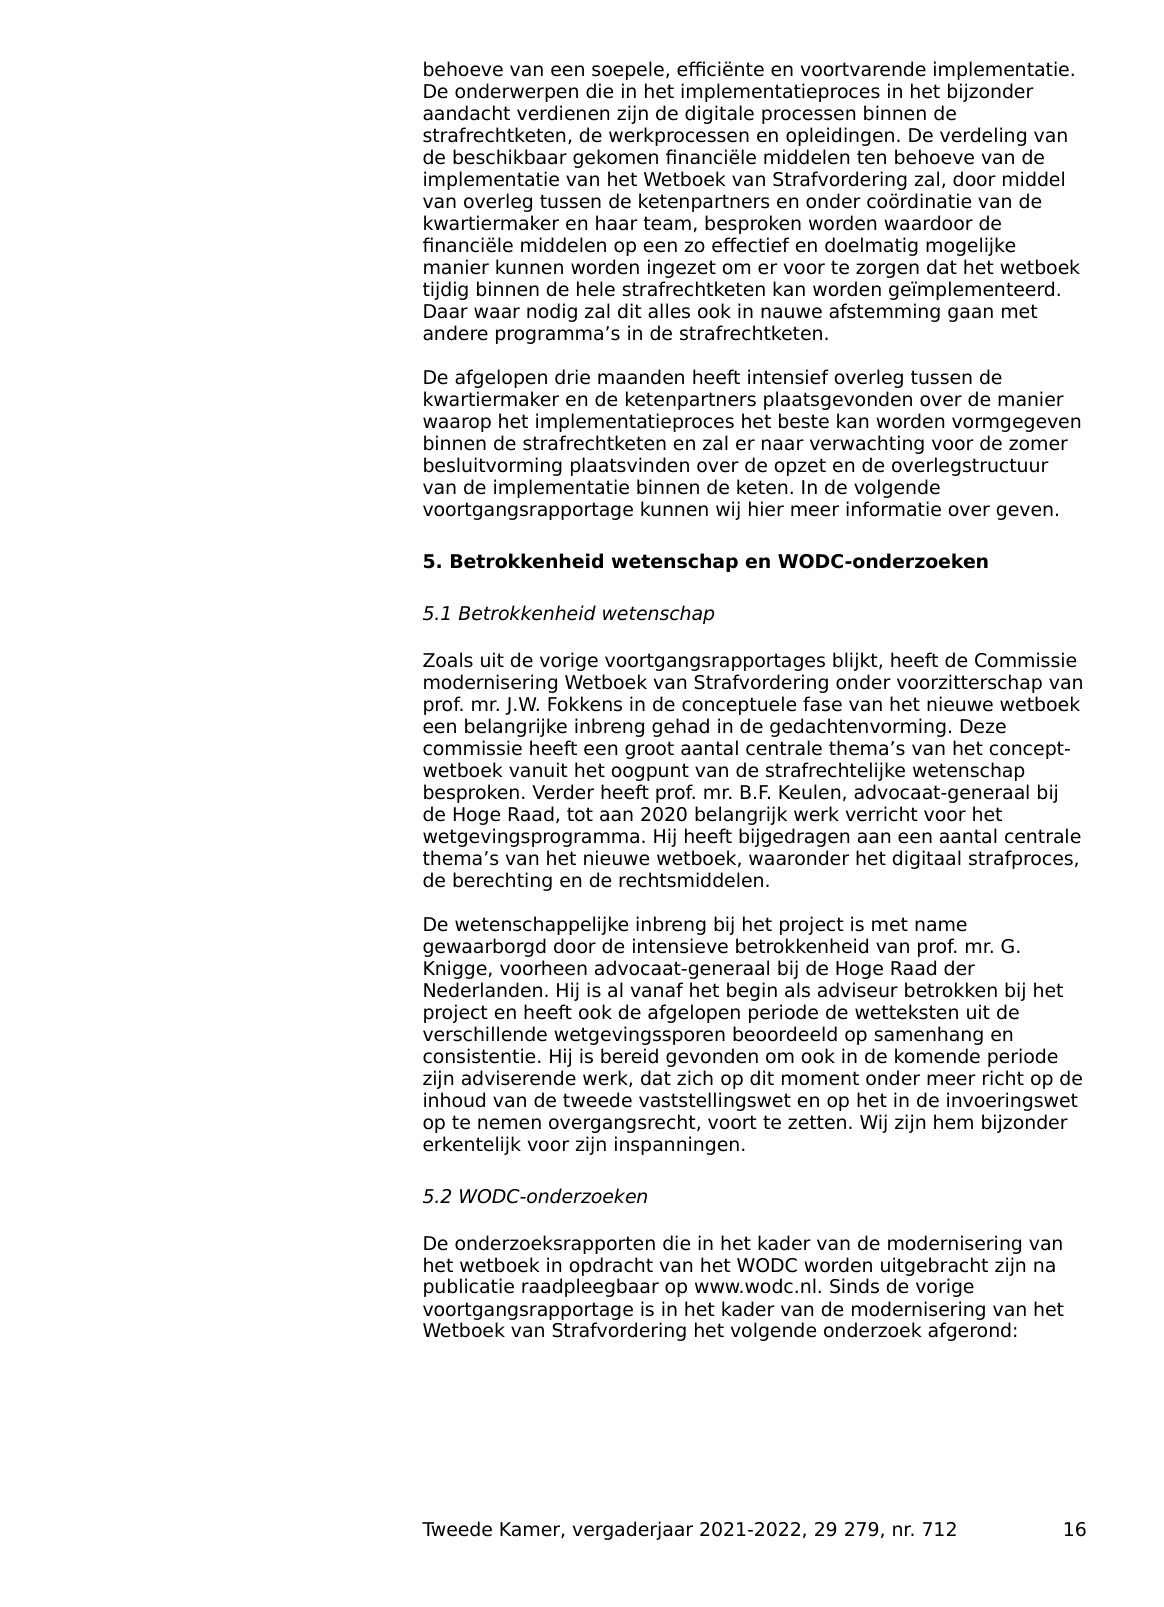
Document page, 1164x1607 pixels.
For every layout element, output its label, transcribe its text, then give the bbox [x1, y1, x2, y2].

subtitle 5. Betrokkenheid wetenschap en WODC-onderzoeken [422, 551, 1087, 573]
text De wetenschappelijke inbreng bij het project is met name gewaarborgd door de intensieve betrokkenheid van prof. mr. G. Knigge, voorheen advocaat-generaal bij de Hoge Raad der Nederlanden. Hij is al vanaf het begin als adviseur betrokken bij het project en heeft ook de afgelopen periode de wetteksten uit de verschillende wetgevingssporen beoordeeld op samenhang en consistentie. Hij is bereid gevonden om ook in de komende periode zijn adviserende werk, dat zich op dit moment onder meer richt op de inhoud van de tweede vaststellingswet en op het in de invoeringswet op te nemen overgangsrecht, voort te zetten. Wij zijn hem bijzonder erkentelijk voor zijn inspanningen. [422, 914, 1087, 1156]
text De onderzoeksrapporten die in het kader van de modernisering van het wetboek in opdracht van het WODC worden uitgebracht zijn na publicatie raadpleegbaar op www.wodc.nl. Sinds de vorige voortgangsrapportage is in het kader van de modernisering van het Wetboek van Strafvordering het volgende onderzoek afgerond: [422, 1232, 1087, 1342]
subtitle 5.2 WODC-onderzoeken [422, 1186, 1087, 1207]
text Zoals uit de vorige voortgangsrapportages blijkt, heeft de Commissie modernisering Wetboek van Strafvordering onder voorzitterschap van prof. mr. J.W. Fokkens in de conceptuele fase van het nieuwe wetboek een belangrijke inbreng gehad in de gedachtenvorming. Deze commissie heeft een groot aantal centrale thema’s van het concept-wetboek vanuit het oogpunt van de strafrechtelijke wetenschap besproken. Verder heeft prof. mr. B.F. Keulen, advocaat-generaal bij de Hoge Raad, tot aan 2020 belangrijk werk verricht voor het wetgevingsprogramma. Hij heeft bijgedragen aan een aantal centrale thema’s van het nieuwe wetboek, waaronder het digitaal strafproces, de berechting en de rechtsmiddelen. [422, 650, 1087, 892]
subtitle 5.1 Betrokkenheid wetenschap [422, 603, 1087, 625]
text behoeve van een soepele, efficiënte en voortvarende implementatie. De onderwerpen die in het implementatieproces in het bijzonder aandacht verdienen zijn de digitale processen binnen de strafrechtketen, de werkprocessen en opleidingen. De verdeling van de beschikbaar gekomen financiële middelen ten behoeve van de implementatie van het Wetboek van Strafvordering zal, door middel van overleg tussen de ketenpartners en onder coördinatie van de kwartiermaker en haar team, besproken worden waardoor de financiële middelen op een zo effectief en doelmatig mogelijke manier kunnen worden ingezet om er voor te zorgen dat het wetboek tijdig binnen de hele strafrechtketen kan worden geïmplementeerd. Daar waar nodig zal dit alles ook in nauwe afstemming gaan met andere programma’s in de strafrechtketen. [422, 59, 1087, 345]
text De afgelopen drie maanden heeft intensief overleg tussen de kwartiermaker en de ketenpartners plaatsgevonden over de manier waarop het implementatieproces het beste kan worden vormgegeven binnen de strafrechtketen en zal er naar verwachting voor de zomer besluitvorming plaatsvinden over de opzet en de overlegstructuur van de implementatie binnen de keten. In de volgende voortgangsrapportage kunnen wij hier meer informatie over geven. [422, 367, 1087, 521]
